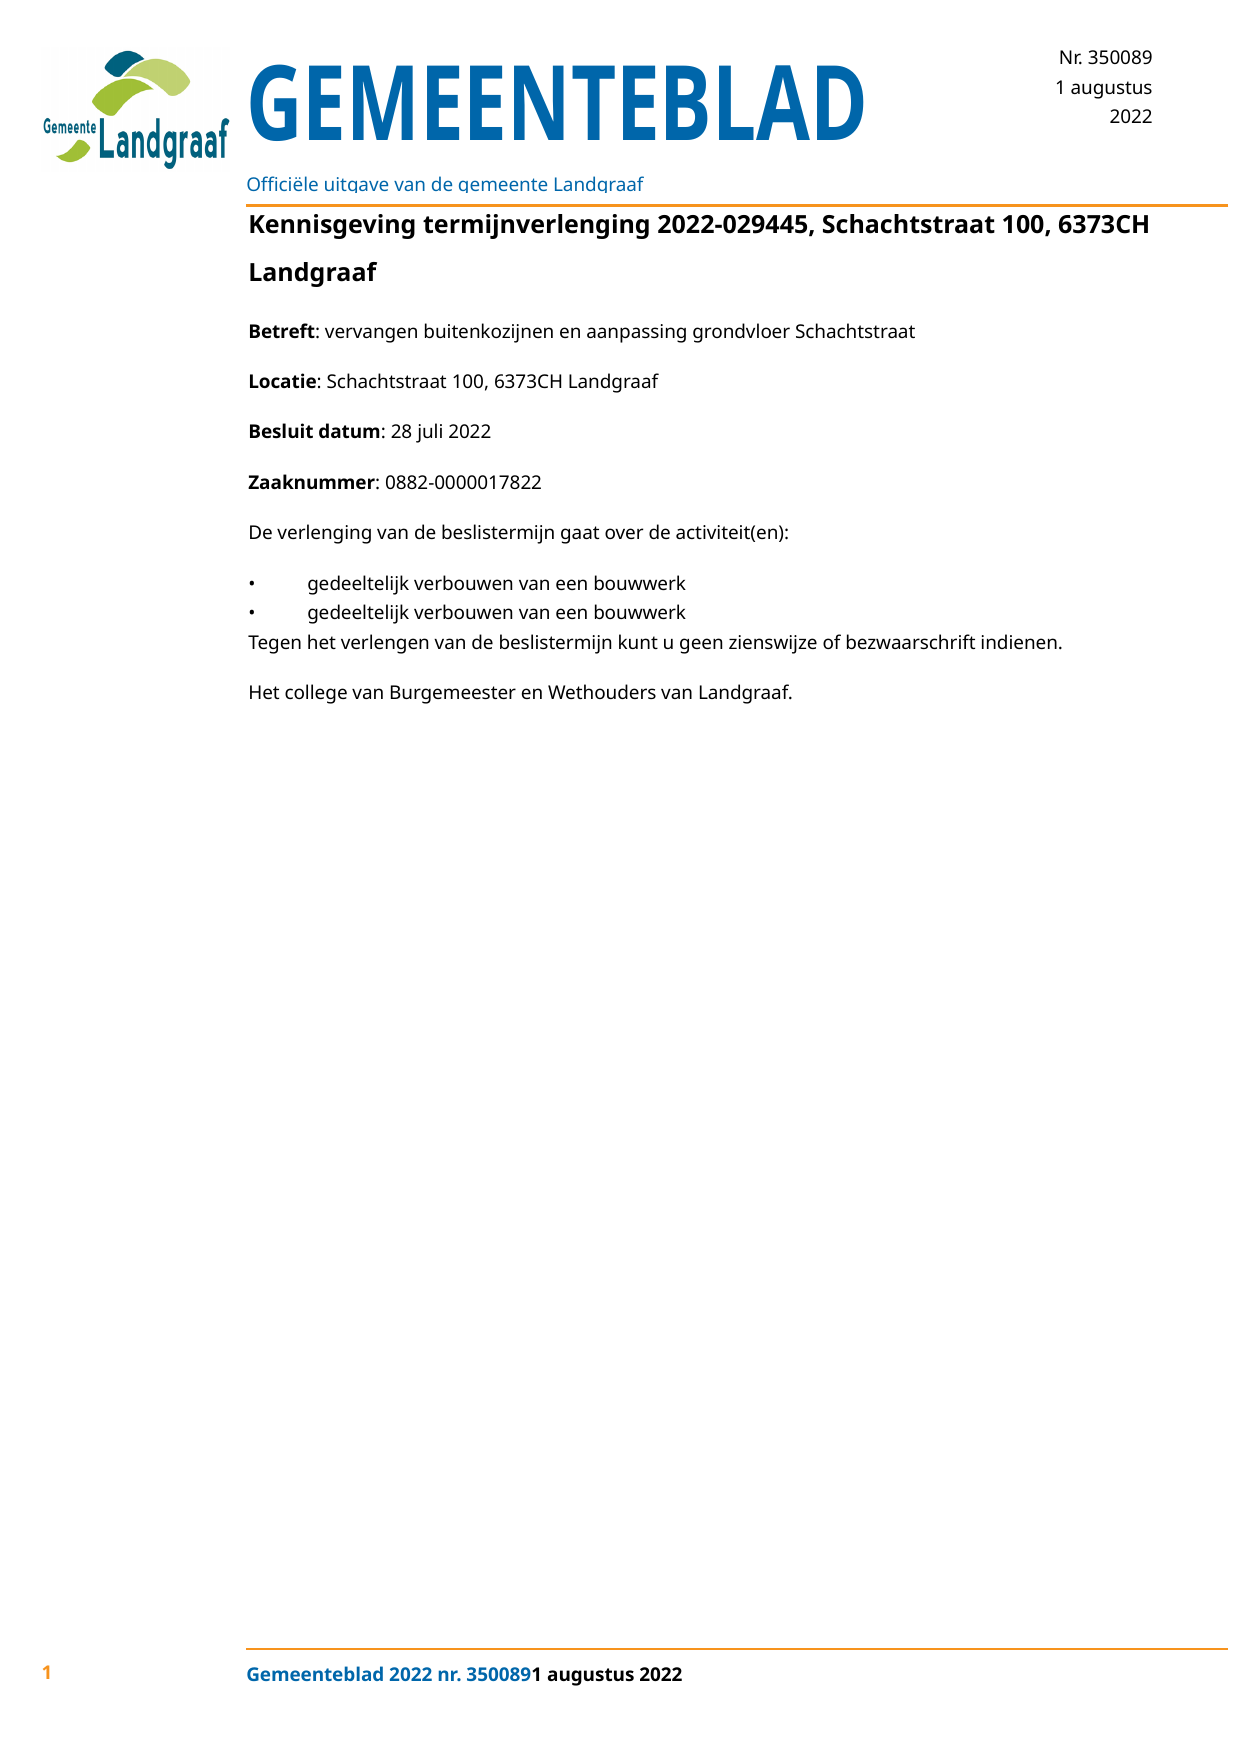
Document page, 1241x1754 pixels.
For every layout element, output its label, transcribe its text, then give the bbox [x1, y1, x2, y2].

text Besluit datum: 28 juli 2022 [248, 419, 1152, 444]
text Betreft: vervangen buitenkozijnen en aanpassing grondvloer Schachtstraat [248, 318, 1152, 344]
text De verlenging van de beslistermijn gaat over de activiteit(en): [248, 519, 1152, 545]
picture [41, 47, 231, 172]
text Het college van Burgemeester en Wethouders van Landgraaf. [248, 679, 1152, 705]
text Kennisgeving termijnverlenging 2022-029445, Schachtstraat 100, 6373CH Landgraaf [248, 207, 1152, 288]
text Zaaknummer: 0882-0000017822 [248, 469, 1152, 495]
list gedeeltelijk verbouwen van een bouwwerk [248, 570, 1152, 596]
text Locatie: Schachtstraat 100, 6373CH Landgraaf [248, 368, 1152, 394]
list gedeeltelijk verbouwen van een bouwwerk [248, 599, 1152, 625]
text Tegen het verlengen van de beslistermijn kunt u geen zienswijze of bezwaarschrift indienen. [248, 629, 1152, 655]
